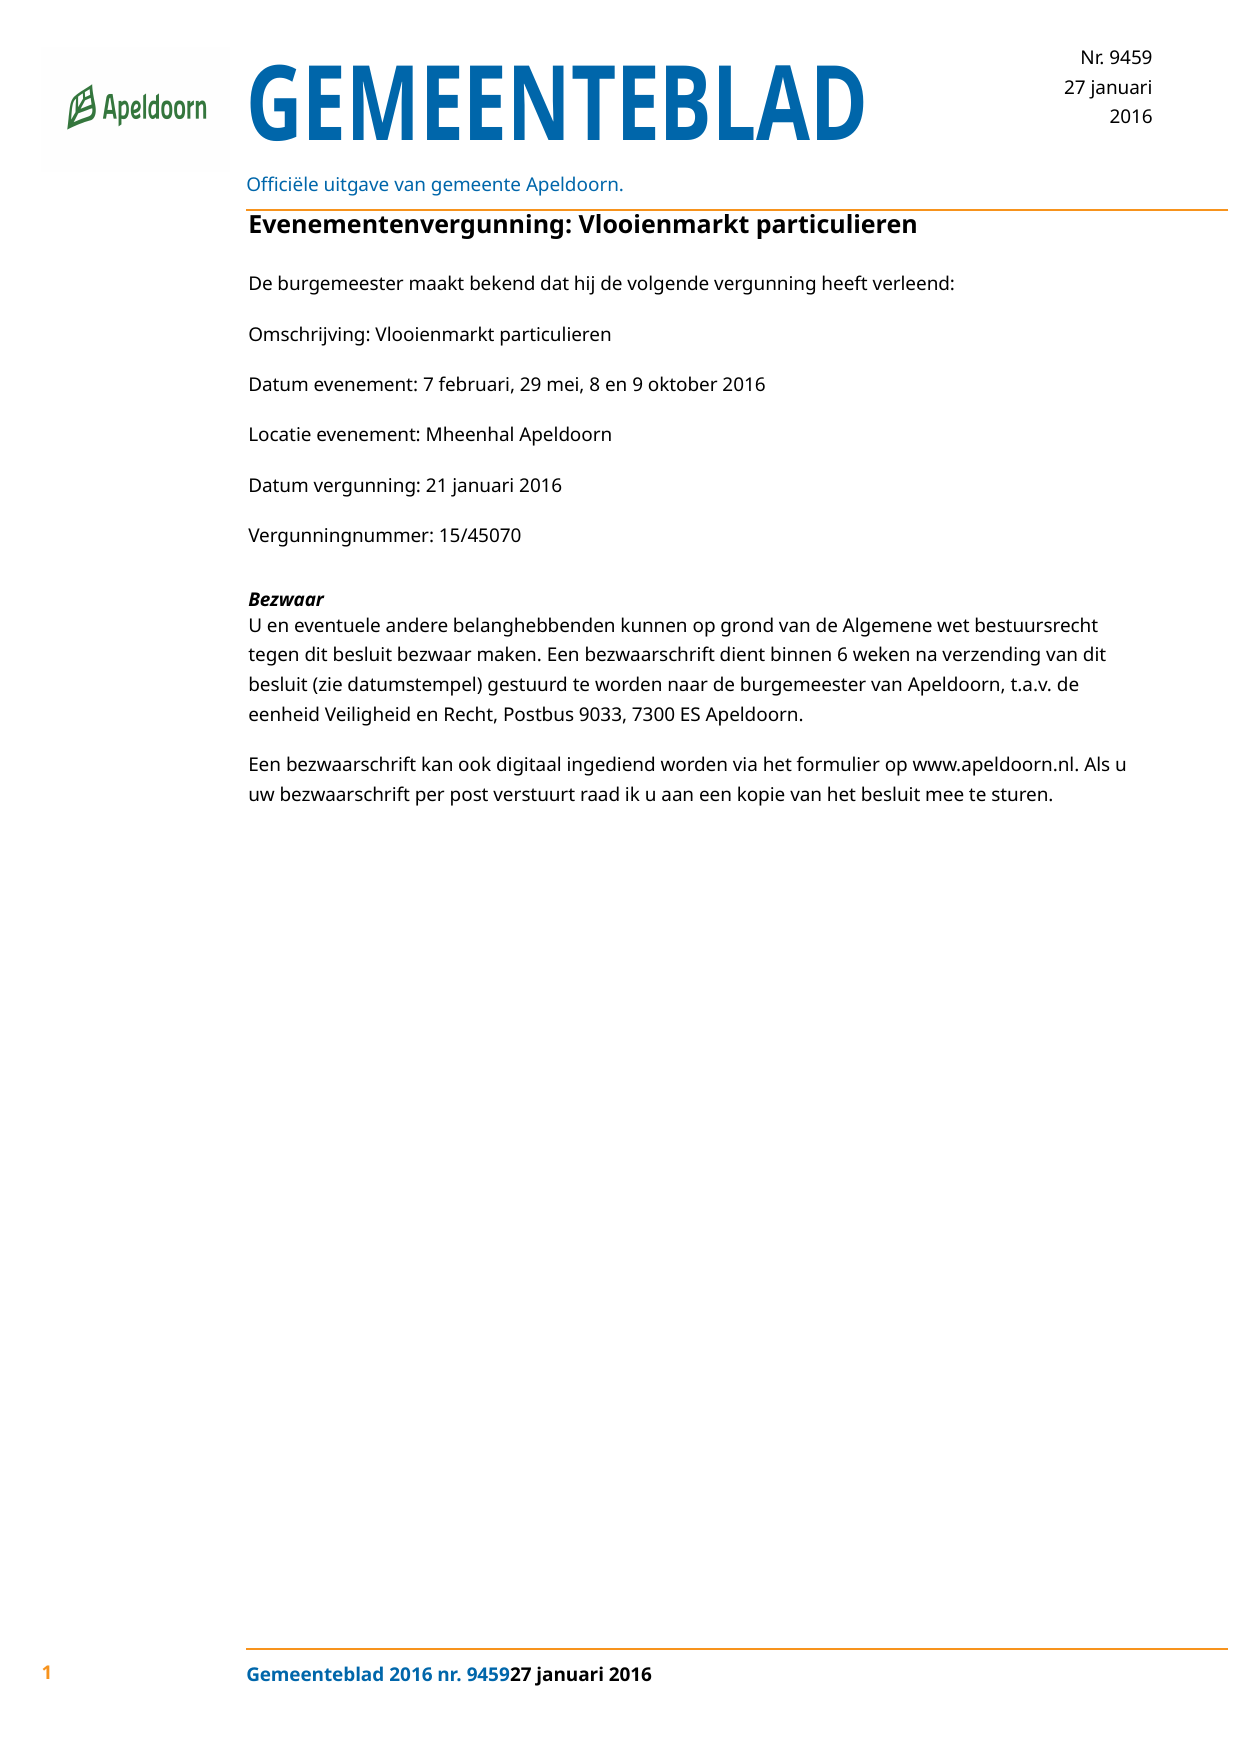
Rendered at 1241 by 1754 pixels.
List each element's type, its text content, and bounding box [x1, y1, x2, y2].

text Datum evenement: 7 februari, 29 mei, 8 en 9 oktober 2016 [248, 371, 1152, 397]
text Locatie evenement: Mheenhal Apeldoorn [248, 422, 1152, 447]
picture [41, 47, 231, 172]
text Datum vergunning: 21 januari 2016 [248, 472, 1152, 498]
text Bezwaar [248, 586, 1152, 612]
text Evenementenvergunning: Vlooienmarkt particulieren [248, 211, 1152, 241]
text Vergunningnummer: 15/45070 [248, 522, 1152, 548]
text Omschrijving: Vlooienmarkt particulieren [248, 321, 1152, 346]
text De burgemeester maakt bekend dat hij de volgende vergunning heeft verleend: [248, 270, 1152, 296]
text U en eventuele andere belanghebbenden kunnen op grond van de Algemene wet bestuursrecht tegen dit besluit bezwaar maken. Een bezwaarschrift dient binnen 6 weken na verzending van dit besluit (zie datumstempel) gestuurd te worden naar de burgemeester van Apeldoorn, t.a.v. de eenheid Veiligheid en Recht, Postbus 9033, 7300 ES Apeldoorn. [248, 612, 1152, 727]
text Een bezwaarschrift kan ook digitaal ingediend worden via het formulier op www.apeldoorn.nl. Als u uw bezwaarschrift per post verstuurt raad ik u aan een kopie van het besluit mee te sturen. [248, 751, 1152, 807]
